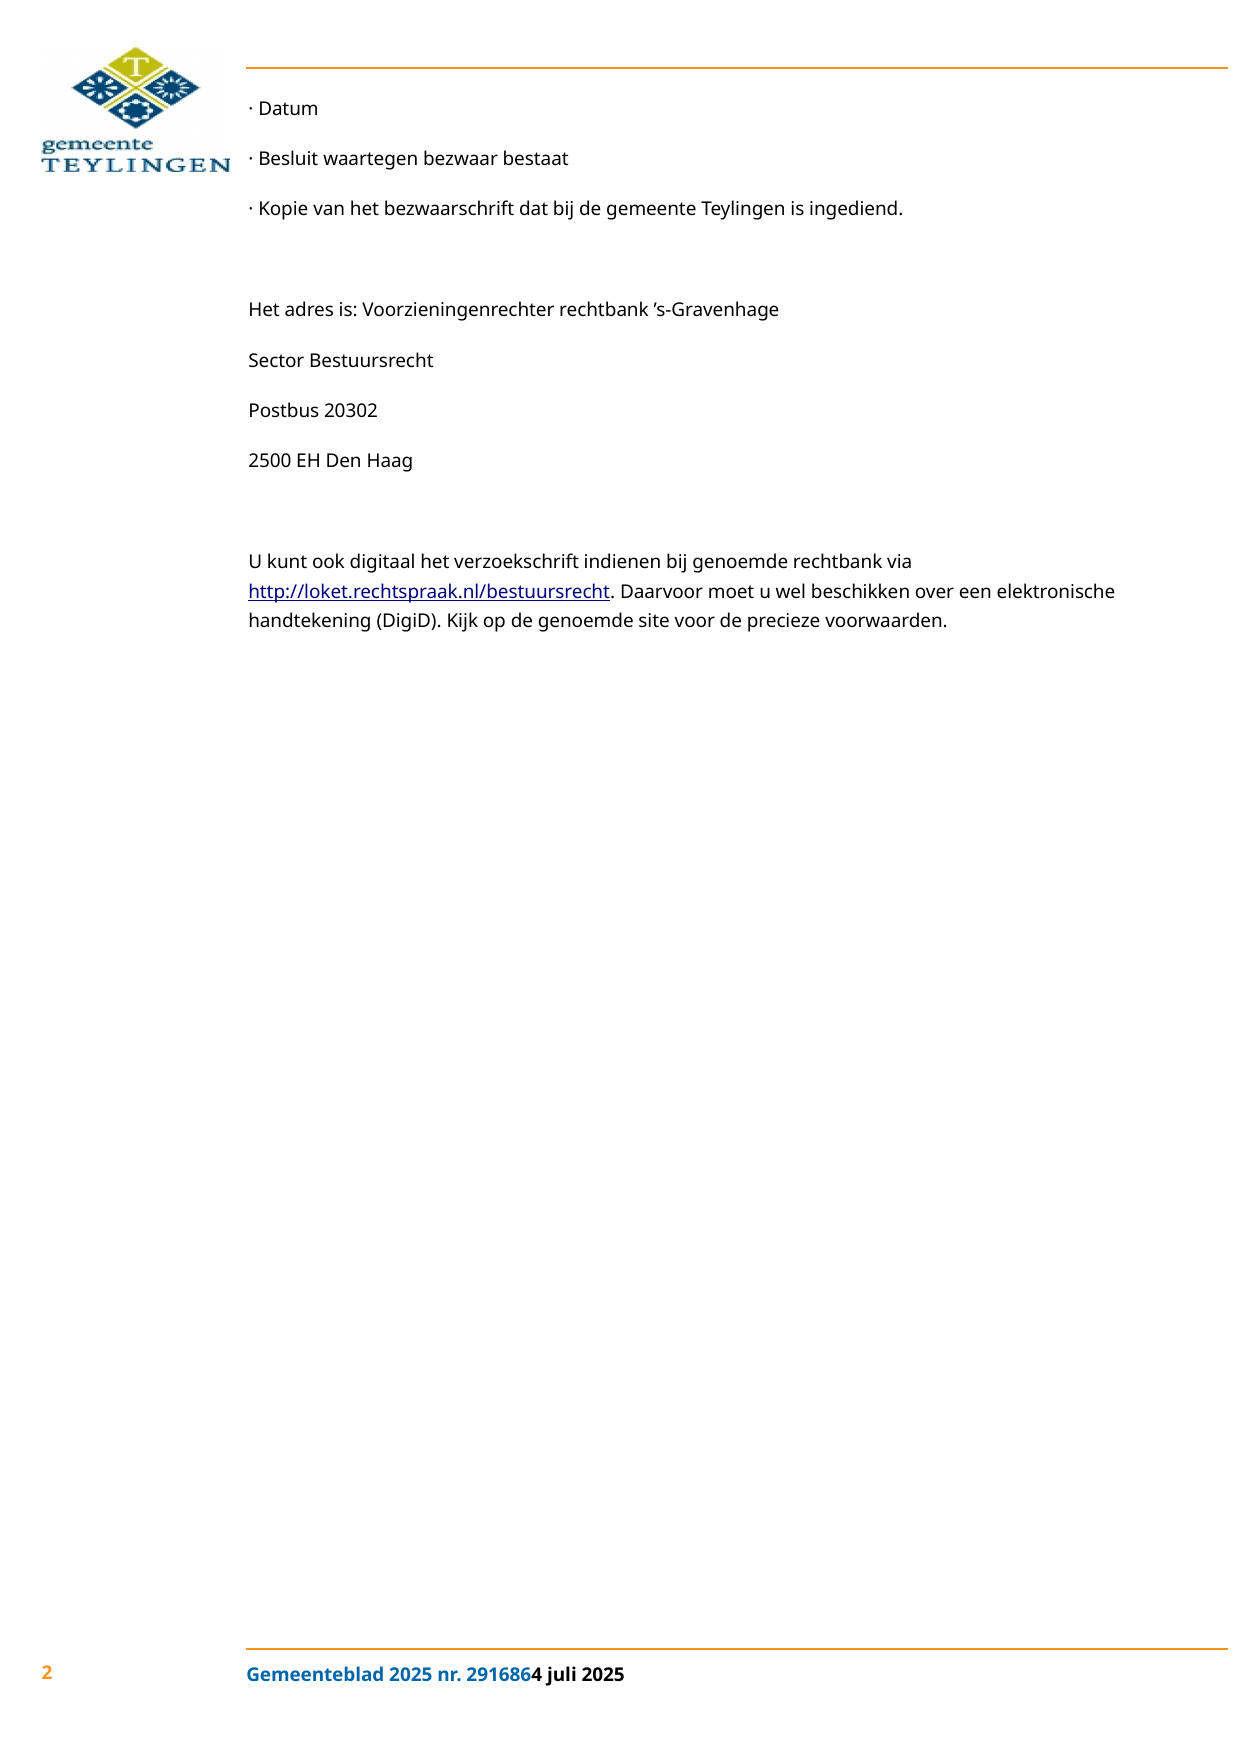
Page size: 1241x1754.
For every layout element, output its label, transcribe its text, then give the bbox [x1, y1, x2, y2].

text · Kopie van het bezwaarschrift dat bij de gemeente Teylingen is ingediend. [248, 196, 1152, 221]
text Het adres is: Voorzieningenrechter rechtbank ’s-Gravenhage [248, 296, 1152, 322]
text · Besluit waartegen bezwaar bestaat [248, 145, 1152, 171]
text U kunt ook digitaal het verzoekschrift indienen bij genoemde rechtbank via http://loket.rechtspraak.nl/bestuursrecht. Daarvoor moet u wel beschikken over een elektronische handtekening (DigiD). Kijk op de genoemde site voor de precieze voorwaarden. [248, 548, 1152, 633]
text Postbus 20302 [248, 397, 1152, 423]
picture [41, 47, 231, 172]
text · Datum [248, 95, 1152, 121]
text Sector Bestuursrecht [248, 347, 1152, 373]
text 2500 EH Den Haag [248, 448, 1152, 473]
